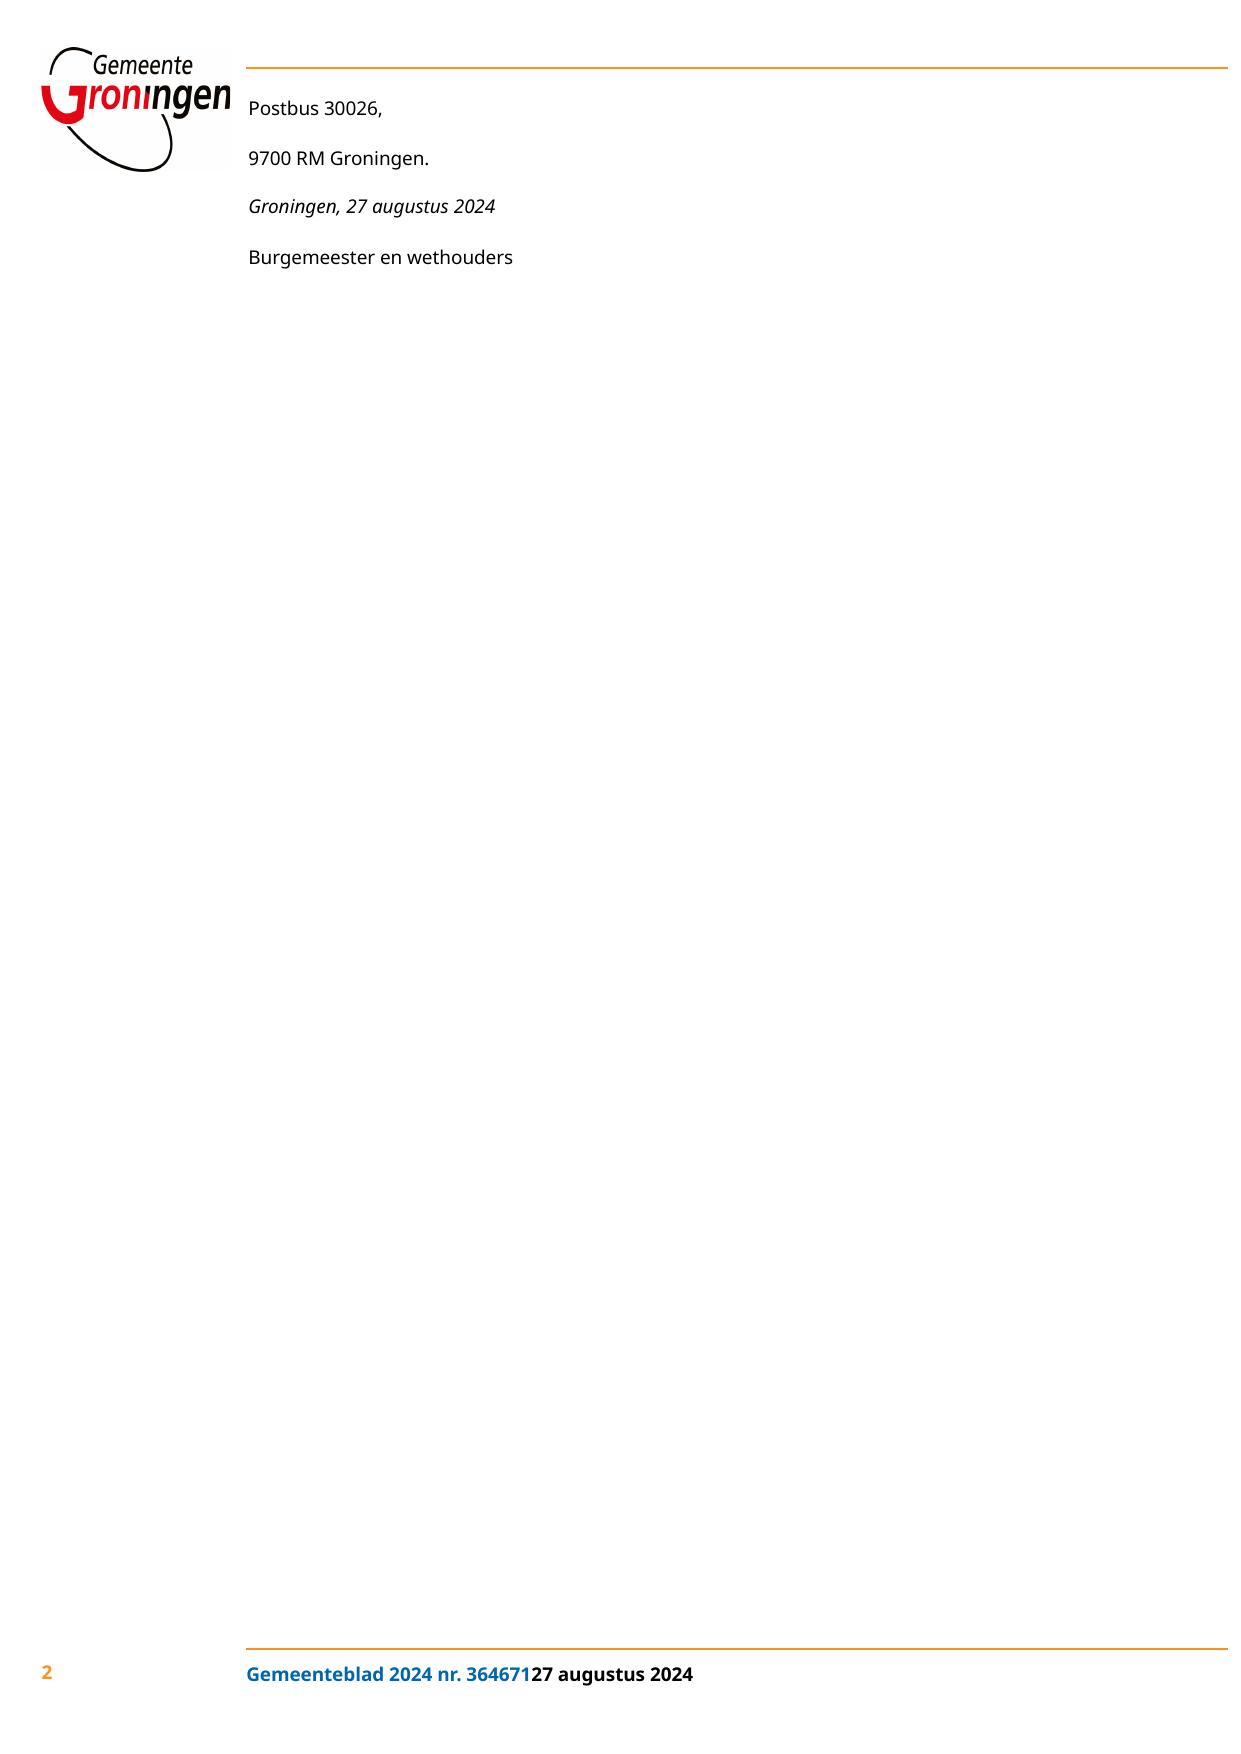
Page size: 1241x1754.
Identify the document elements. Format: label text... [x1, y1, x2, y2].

text Burgemeester en wethouders [248, 244, 1152, 270]
text Postbus 30026, [248, 95, 1152, 121]
picture [41, 47, 231, 172]
text Groningen, 27 augustus 2024 [248, 193, 1152, 219]
text 9700 RM Groningen. [248, 145, 1152, 171]
